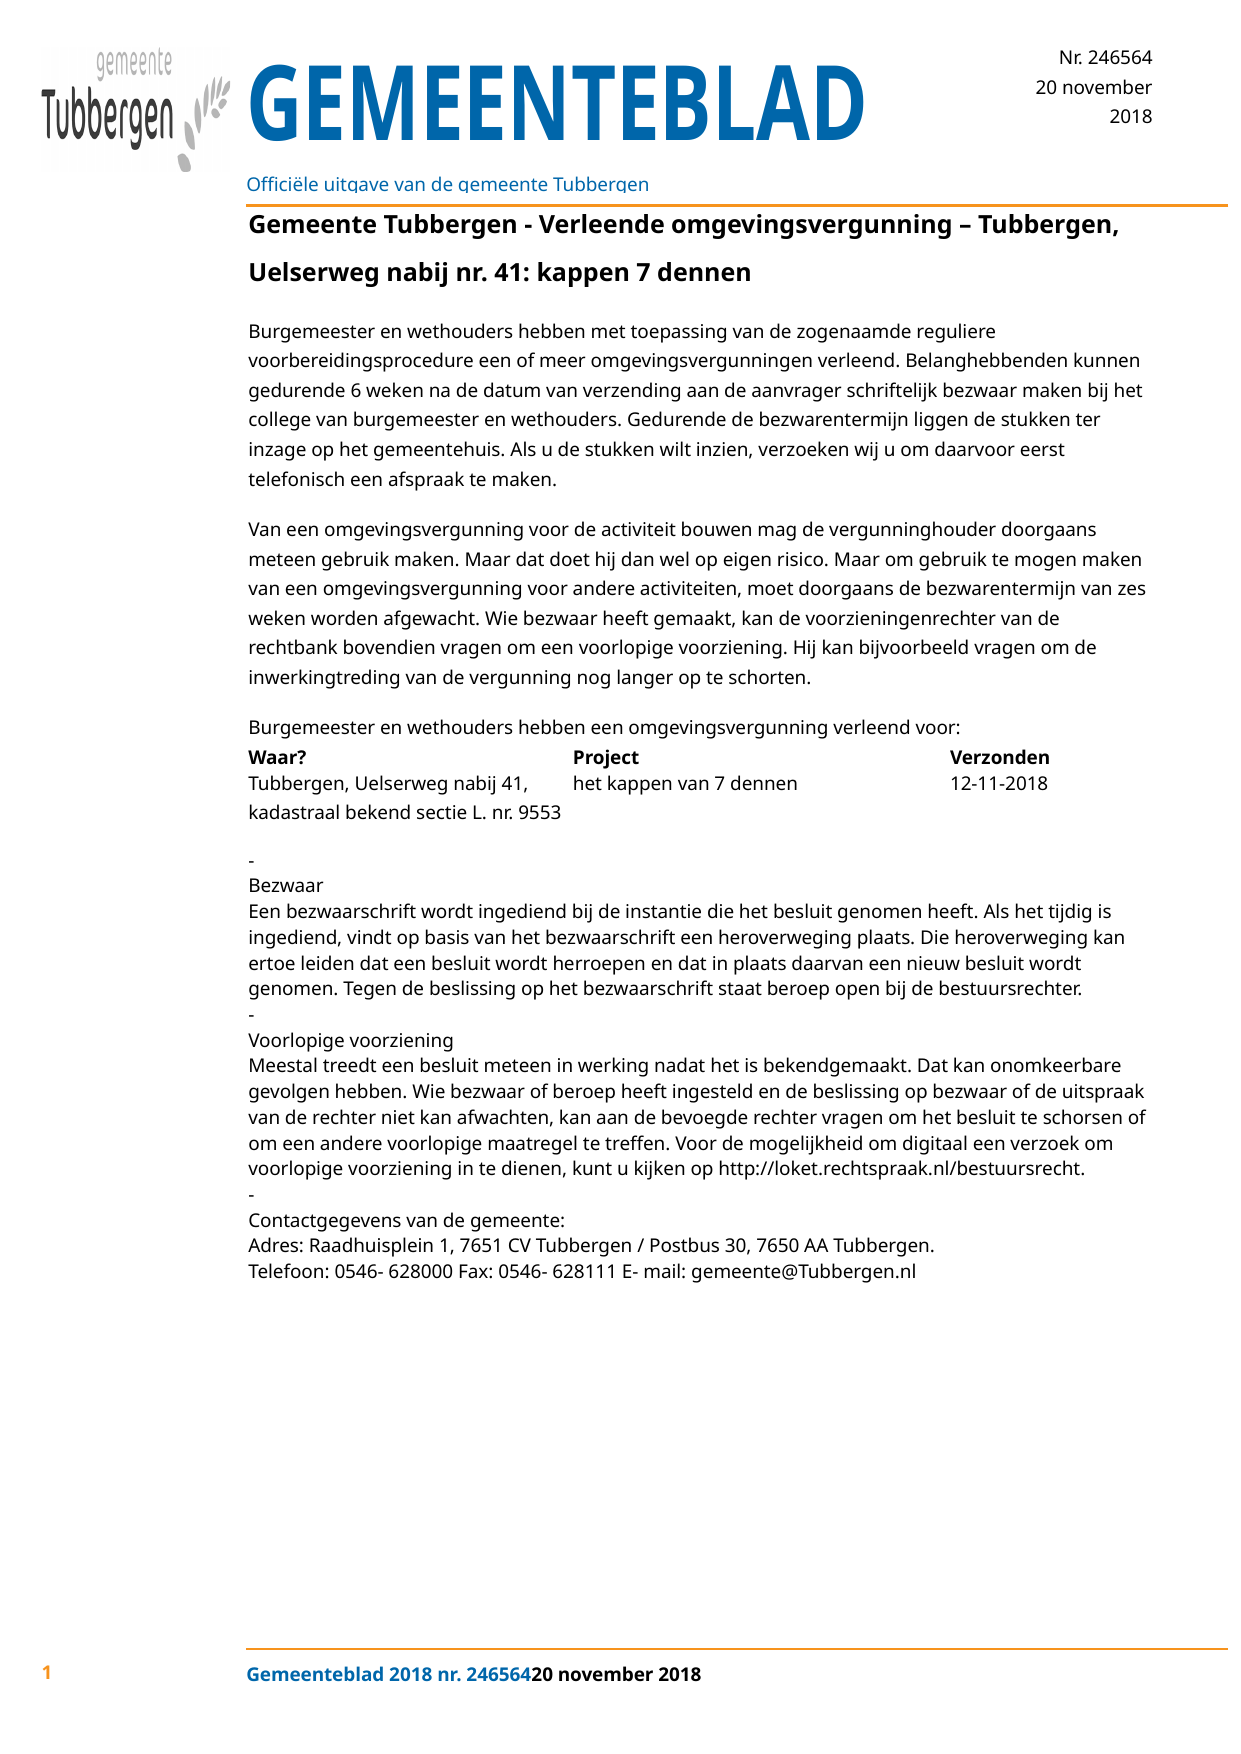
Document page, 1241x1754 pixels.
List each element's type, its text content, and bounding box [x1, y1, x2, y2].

text Een bezwaarschrift wordt ingediend bij de instantie die het besluit genomen heeft. Als het tijdig is ingediend, vindt op basis van het bezwaarschrift een heroverweging plaats. Die heroverweging kan ertoe leiden dat een besluit wordt herroepen en dat in plaats daarvan een nieuw besluit wordt genomen. Tegen de beslissing op het bezwaarschrift staat beroep open bij de bestuursrechter. [248, 898, 1152, 1001]
text Meestal treedt een besluit meteen in werking nadat het is bekendgemaakt. Dat kan onomkeerbare gevolgen hebben. Wie bezwaar of beroep heeft ingesteld en de beslissing op bezwaar of de uitspraak van de rechter niet kan afwachten, kan aan de bevoegde rechter vragen om het besluit te schorsen of om een andere voorlopige maatregel te treffen. Voor de mogelijkheid om digitaal een verzoek om voorlopige voorziening in te dienen, kunt u kijken op http://loket.rechtspraak.nl/bestuursrecht. [248, 1053, 1152, 1181]
text Burgemeester en wethouders hebben een omgevingsvergunning verleend voor: [248, 714, 1152, 740]
text Gemeente Tubbergen - Verleende omgevingsvergunning – Tubbergen, Uelserweg nabij nr. 41: kappen 7 dennen [248, 207, 1152, 288]
text Telefoon: 0546- 628000 Fax: 0546- 628111 E- mail: gemeente@Tubbergen.nl [248, 1258, 1152, 1284]
table_header Waar? [248, 744, 573, 770]
table_cell 12-11-2018 [950, 770, 1152, 825]
text Voorlopige voorziening [248, 1027, 1152, 1053]
text Bezwaar [248, 872, 1152, 898]
text Adres: Raadhuisplein 1, 7651 CV Tubbergen / Postbus 30, 7650 AA Tubbergen. [248, 1233, 1152, 1258]
table_cell het kappen van 7 dennen [573, 770, 950, 825]
picture [41, 47, 231, 172]
table_header Verzonden [950, 744, 1152, 770]
text Contactgegevens van de gemeente: [248, 1207, 1152, 1233]
text - [248, 847, 1152, 872]
text - [248, 1001, 1152, 1027]
text Burgemeester en wethouders hebben met toepassing van de zogenaamde reguliere voorbereidingsprocedure een of meer omgevingsvergunningen verleend. Belanghebbenden kunnen gedurende 6 weken na de datum van verzending aan de aanvrager schriftelijk bezwaar maken bij het college van burgemeester en wethouders. Gedurende de bezwarentermijn liggen de stukken ter inzage op het gemeentehuis. Als u de stukken wilt inzien, verzoeken wij u om daarvoor eerst telefonisch een afspraak te maken. [248, 318, 1152, 492]
text - [248, 1181, 1152, 1207]
table_cell Tubbergen, Uelserweg nabij 41, kadastraal bekend sectie L. nr. 9553 [248, 770, 573, 825]
text Van een omgevingsvergunning voor de activiteit bouwen mag de vergunninghouder doorgaans meteen gebruik maken. Maar dat doet hij dan wel op eigen risico. Maar om gebruik te mogen maken van een omgevingsvergunning voor andere activiteiten, moet doorgaans de bezwarentermijn van zes weken worden afgewacht. Wie bezwaar heeft gemaakt, kan de voorzieningenrechter van de rechtbank bovendien vragen om een voorlopige voorziening. Hij kan bijvoorbeeld vragen om de inwerkingtreding van de vergunning nog langer op te schorten. [248, 516, 1152, 690]
table_header Project [573, 744, 950, 770]
